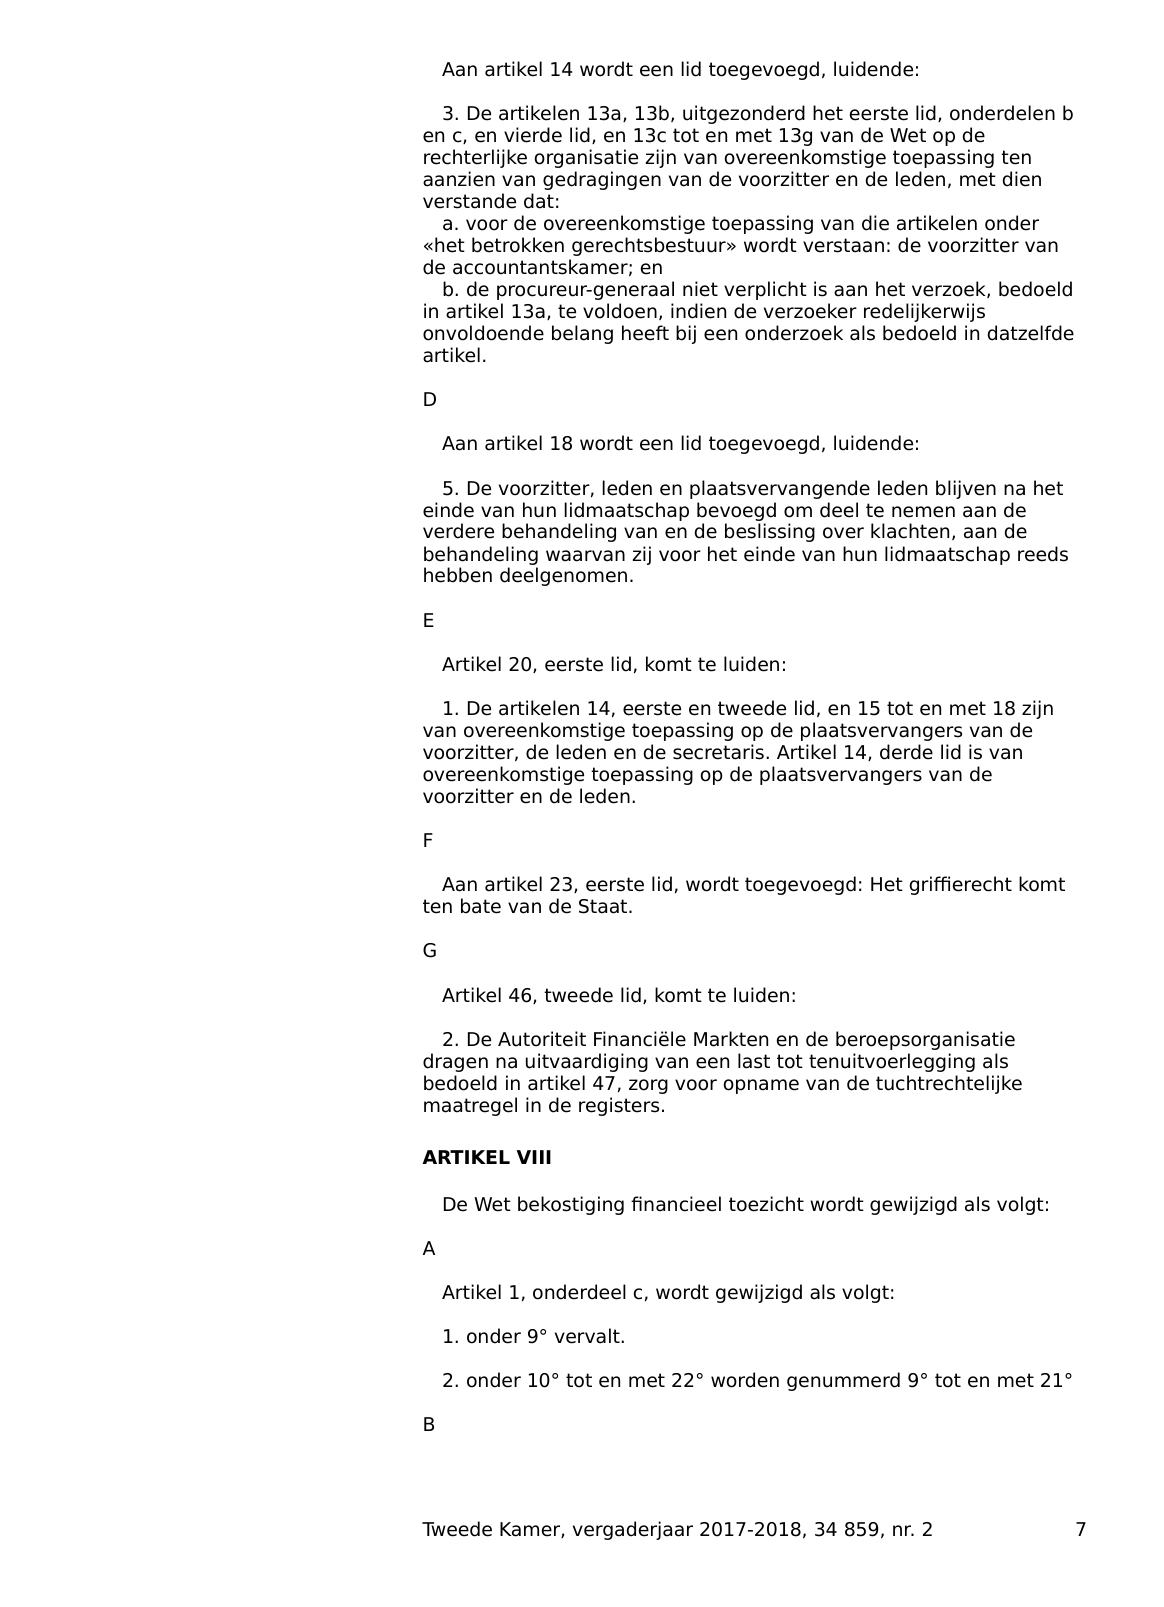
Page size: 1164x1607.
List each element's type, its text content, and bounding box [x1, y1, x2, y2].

text Artikel 20, eerste lid, komt te luiden: [422, 654, 1087, 676]
text De Wet bekostiging financieel toezicht wordt gewijzigd als volgt: [422, 1193, 1087, 1216]
subtitle ARTIKEL VIII [422, 1147, 1087, 1168]
text 1. onder 9° vervalt. [422, 1326, 1087, 1348]
text B [422, 1414, 1087, 1436]
text Artikel 1, onderdeel c, wordt gewijzigd als volgt: [422, 1282, 1087, 1304]
text 2. De Autoriteit Financiële Markten en de beroepsorganisatie dragen na uitvaardiging van een last tot tenuitvoerlegging als bedoeld in artikel 47, zorg voor opname van de tuchtrechtelijke maatregel in de registers. [422, 1029, 1087, 1117]
text G [422, 940, 1087, 962]
text 3. De artikelen 13a, 13b, uitgezonderd het eerste lid, onderdelen b en c, en vierde lid, en 13c tot en met 13g van de Wet op de rechterlijke organisatie zijn van overeenkomstige toepassing ten aanzien van gedragingen van de voorzitter en de leden, met dien verstande dat: [422, 103, 1087, 213]
text Aan artikel 14 wordt een lid toegevoegd, luidende: [422, 59, 1087, 81]
text 2. onder 10° tot en met 22° worden genummerd 9° tot en met 21° [422, 1370, 1087, 1392]
text a. voor de overeenkomstige toepassing van die artikelen onder «het betrokken gerechtsbestuur» wordt verstaan: de voorzitter van de accountantskamer; en [422, 213, 1087, 279]
text F [422, 830, 1087, 852]
text Aan artikel 23, eerste lid, wordt toegevoegd: Het griffierecht komt ten bate van de Staat. [422, 874, 1087, 918]
text 1. De artikelen 14, eerste en tweede lid, en 15 tot en met 18 zijn van overeenkomstige toepassing op de plaatsvervangers van de voorzitter, de leden en de secretaris. Artikel 14, derde lid is van overeenkomstige toepassing op de plaatsvervangers van de voorzitter en de leden. [422, 698, 1087, 808]
text Aan artikel 18 wordt een lid toegevoegd, luidende: [422, 433, 1087, 455]
text Artikel 46, tweede lid, komt te luiden: [422, 984, 1087, 1006]
text 5. De voorzitter, leden en plaatsvervangende leden blijven na het einde van hun lidmaatschap bevoegd om deel te nemen aan de verdere behandeling van en de beslissing over klachten, aan de behandeling waarvan zij voor het einde van hun lidmaatschap reeds hebben deelgenomen. [422, 477, 1087, 587]
text D [422, 389, 1087, 411]
text E [422, 609, 1087, 632]
text b. de procureur-generaal niet verplicht is aan het verzoek, bedoeld in artikel 13a, te voldoen, indien de verzoeker redelijkerwijs onvoldoende belang heeft bij een onderzoek als bedoeld in datzelfde artikel. [422, 279, 1087, 367]
text A [422, 1238, 1087, 1260]
